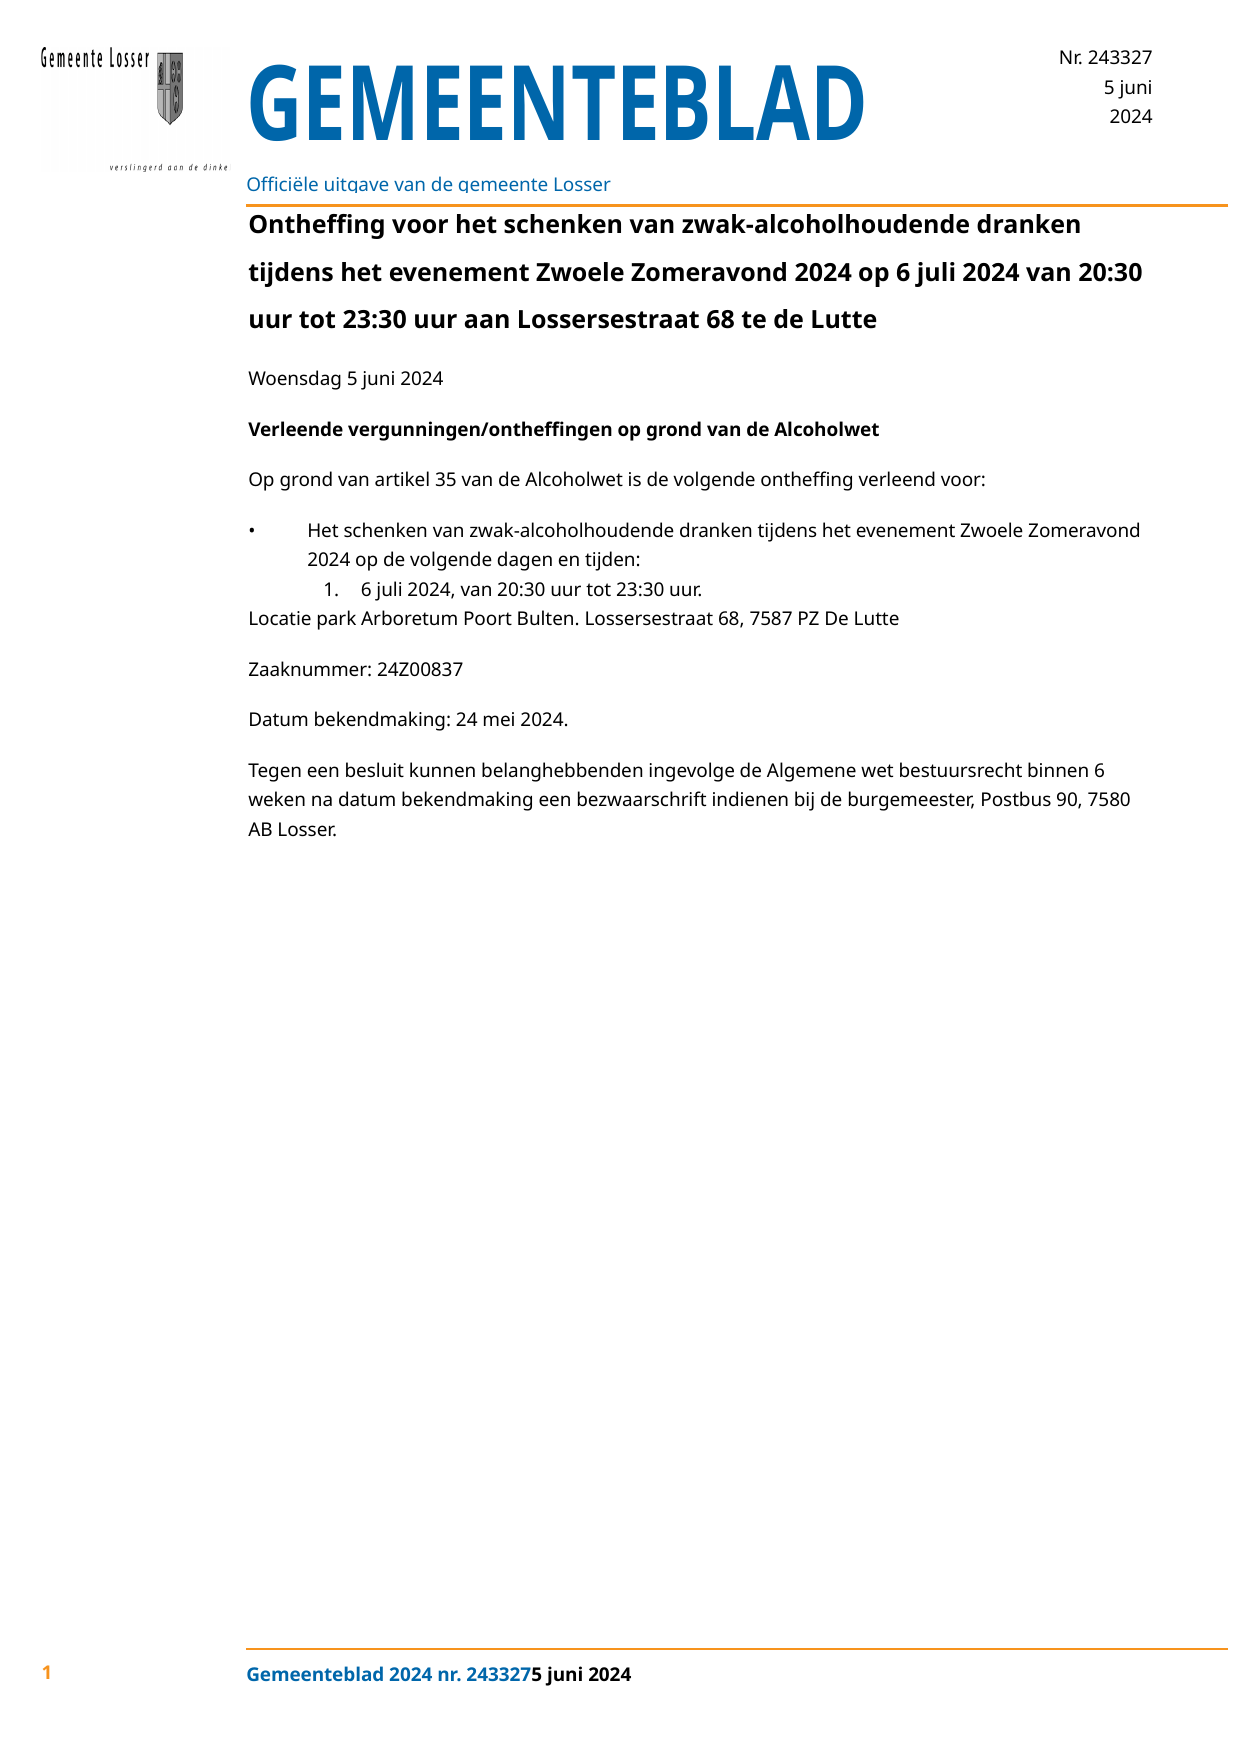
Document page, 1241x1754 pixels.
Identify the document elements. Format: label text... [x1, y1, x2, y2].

text Verleende vergunningen/ontheffingen op grond van de Alcoholwet [248, 416, 1152, 442]
text Locatie park Arboretum Poort Bulten. Lossersestraat 68, 7587 PZ De Lutte [248, 606, 1152, 631]
picture [41, 47, 231, 172]
text Tegen een besluit kunnen belanghebbenden ingevolge de Algemene wet bestuursrecht binnen 6 weken na datum bekendmaking een bezwaarschrift indienen bij de burgemeester, Postbus 90, 7580 AB Losser. [248, 757, 1152, 842]
text Woensdag 5 juni 2024 [248, 366, 1152, 391]
list Het schenken van zwak-alcoholhoudende dranken tijdens het evenement Zwoele Zomeravond 2024 op de volgende dagen en tijden: [248, 517, 1152, 572]
list 6 juli 2024, van 20:30 uur tot 23:30 uur. [323, 576, 1152, 602]
text Op grond van artikel 35 van de Alcoholwet is de volgende ontheffing verleend voor: [248, 466, 1152, 492]
text Zaaknummer: 24Z00837 [248, 656, 1152, 682]
text Ontheffing voor het schenken van zwak-alcoholhoudende dranken tijdens het evenement Zwoele Zomeravond 2024 op 6 juli 2024 van 20:30 uur tot 23:30 uur aan Lossersestraat 68 te de Lutte [248, 207, 1152, 336]
text Datum bekendmaking: 24 mei 2024. [248, 706, 1152, 732]
